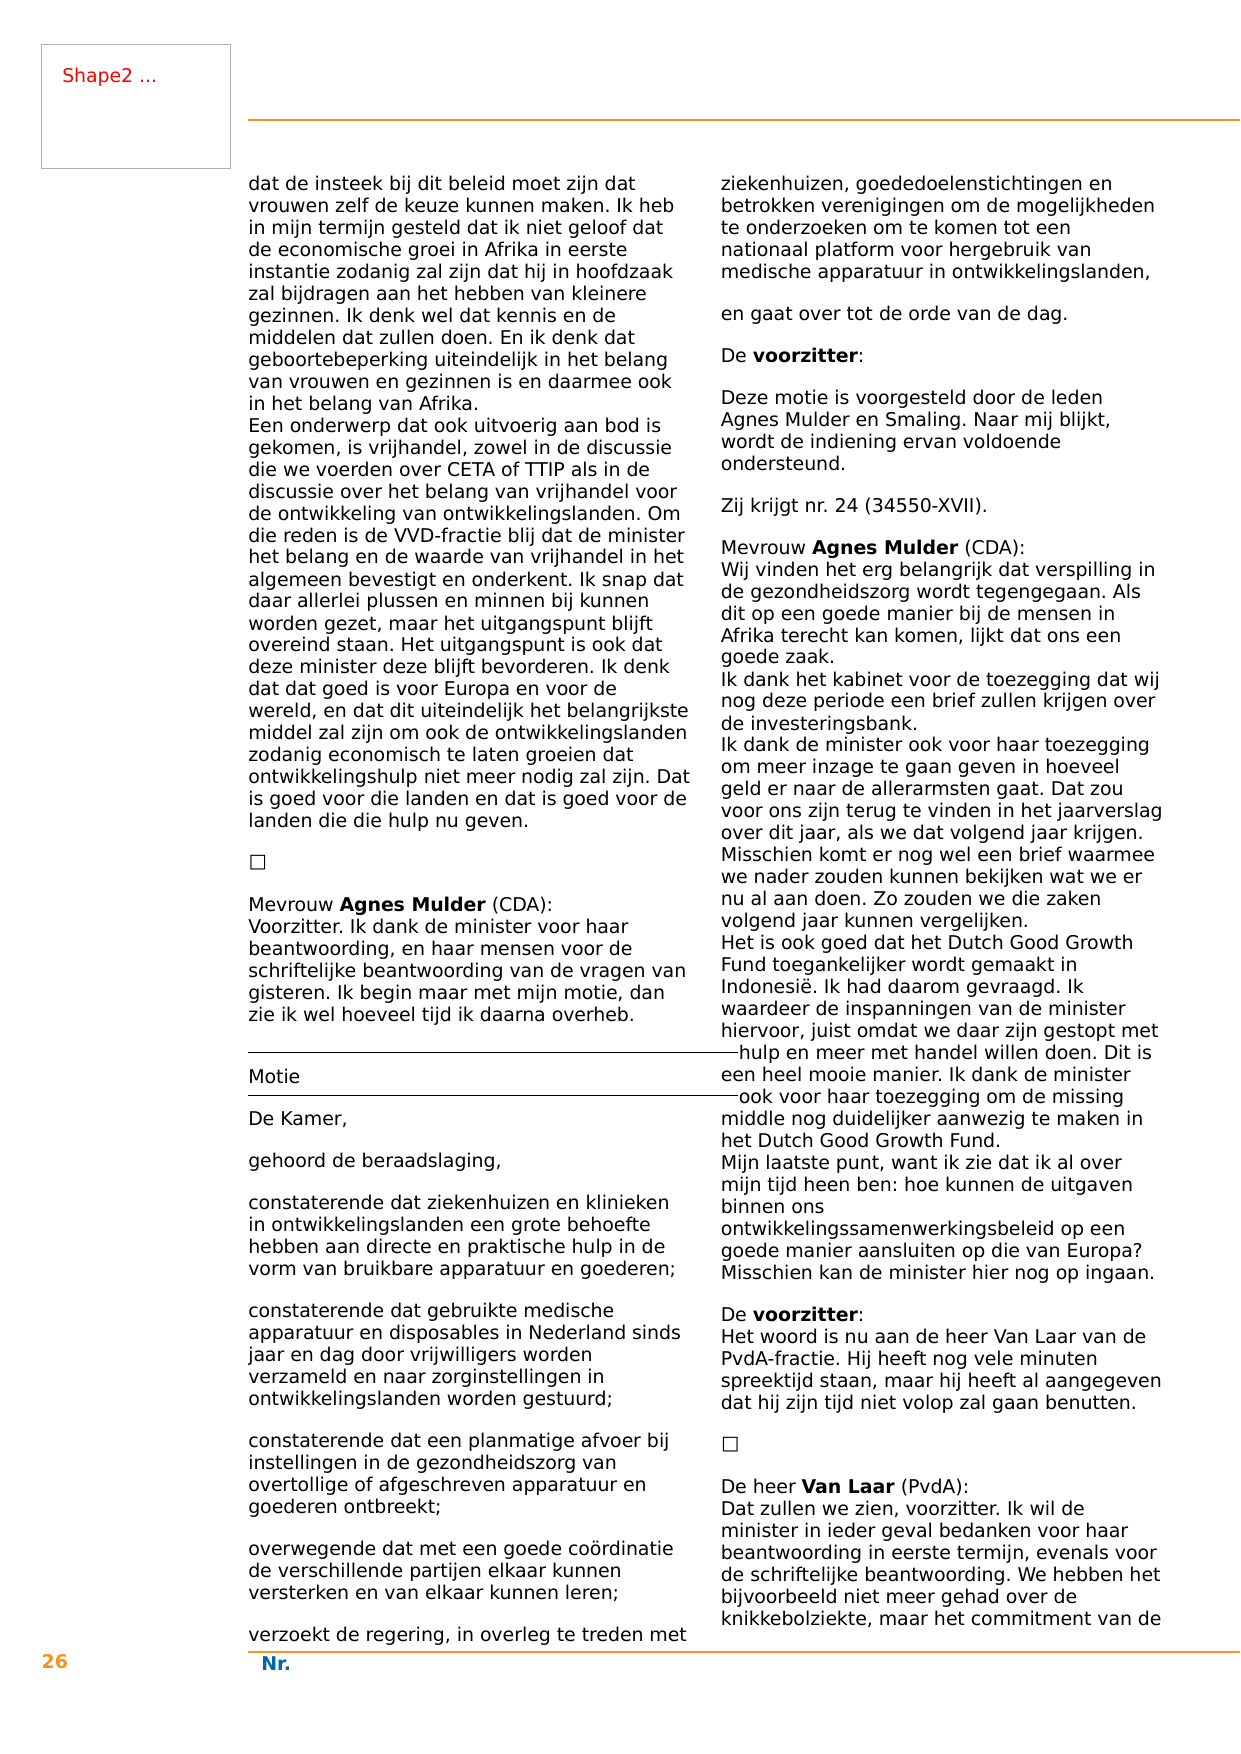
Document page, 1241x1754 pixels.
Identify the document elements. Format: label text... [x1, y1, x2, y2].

text constaterende dat gebruikte medische apparatuur en disposables in Nederland sinds jaar en dag door vrijwilligers worden verzameld en naar zorginstellingen in ontwikkelingslanden worden gestuurd; [248, 1300, 691, 1410]
text Een onderwerp dat ook uitvoerig aan bod is gekomen, is vrijhandel, zowel in de discussie die we voerden over CETA of TTIP als in de discussie over het belang van vrijhandel voor de ontwikkeling van ontwikkelingslanden. Om die reden is de VVD-fractie blij dat de minister het belang en de waarde van vrijhandel in het algemeen bevestigt en onderkent. Ik snap dat daar allerlei plussen en minnen bij kunnen worden gezet, maar het uitgangspunt blijft overeind staan. Het uitgangspunt is ook dat deze minister deze blijft bevorderen. Ik denk dat dat goed is voor Europa en voor de wereld, en dat dit uiteindelijk het belangrijkste middel zal zijn om ook de ontwikkelingslanden zodanig economisch te laten groeien dat ontwikkelingshulp niet meer nodig zal zijn. Dat is goed voor die landen en dat is goed voor de landen die die hulp nu geven. [248, 414, 691, 832]
text ziekenhuizen, goededoelenstichtingen en betrokken verenigingen om de mogelijkheden te onderzoeken om te komen tot een nationaal platform voor hergebruik van medische apparatuur in ontwikkelingslanden, [721, 173, 1163, 283]
text Zij krijgt nr. 24 (34550-XVII). [721, 494, 1163, 517]
text De heer Van Laar (PvdA): [721, 1476, 1163, 1498]
text Mijn laatste punt, want ik zie dat ik al over mijn tijd heen ben: hoe kunnen de uitgaven binnen ons ontwikkelingssamenwerkingsbeleid op een goede manier aansluiten op die van Europa? Misschien kan de minister hier nog op ingaan. [721, 1152, 1163, 1284]
text Voorzitter. Ik dank de minister voor haar beantwoording, en haar mensen voor de schriftelijke beantwoording van de vragen van gisteren. Ik begin maar met mijn motie, dan zie ik wel hoeveel tijd ik daarna overheb. [248, 916, 691, 1026]
text Het woord is nu aan de heer Van Laar van de PvdA-fractie. Hij heeft nog vele minuten spreektijd staan, maar hij heeft al aangegeven dat hij zijn tijd niet volop zal gaan benutten. [721, 1326, 1163, 1414]
text ⬜ [248, 852, 691, 874]
text Het is ook goed dat het Dutch Good Growth Fund toegankelijker wordt gemaakt in Indonesië. Ik had daarom gevraagd. Ik waardeer de inspanningen van de minister hiervoor, juist omdat we daar zijn gestopt met hulp en meer met handel willen doen. Dit is een heel mooie manier. Ik dank de minister ook voor haar toezegging om de missing middle nog duidelijker aanwezig te maken in het Dutch Good Growth Fund. [721, 932, 1163, 1152]
text en gaat over tot de orde van de dag. [721, 303, 1163, 325]
text dat de insteek bij dit beleid moet zijn dat vrouwen zelf de keuze kunnen maken. Ik heb in mijn termijn gesteld dat ik niet geloof dat de economische groei in Afrika in eerste instantie zodanig zal zijn dat hij in hoofdzaak zal bijdragen aan het hebben van kleinere gezinnen. Ik denk wel dat kennis en de middelen dat zullen doen. En ik denk dat geboortebeperking uiteindelijk in het belang van vrouwen en gezinnen is en daarmee ook in het belang van Afrika. [248, 173, 691, 414]
text Ik dank de minister ook voor haar toezegging om meer inzage te gaan geven in hoeveel geld er naar de allerarmsten gaat. Dat zou voor ons zijn terug te vinden in het jaarverslag over dit jaar, als we dat volgend jaar krijgen. Misschien komt er nog wel een brief waarmee we nader zouden kunnen bekijken wat we er nu al aan doen. Zo zouden we die zaken volgend jaar kunnen vergelijken. [721, 734, 1163, 932]
text gehoord de beraadslaging, [248, 1150, 691, 1172]
text Mevrouw Agnes Mulder (CDA): [248, 894, 691, 916]
text ⬜ [721, 1434, 1163, 1456]
text De voorzitter: [721, 345, 1163, 367]
text Motie [248, 1066, 691, 1088]
text Mevrouw Agnes Mulder (CDA): [721, 537, 1163, 558]
text De Kamer, [248, 1108, 691, 1130]
text constaterende dat een planmatige afvoer bij instellingen in de gezondheidszorg van overtollige of afgeschreven apparatuur en goederen ontbreekt; [248, 1430, 691, 1518]
text constaterende dat ziekenhuizen en klinieken in ontwikkelingslanden een grote behoefte hebben aan directe en praktische hulp in de vorm van bruikbare apparatuur en goederen; [248, 1192, 691, 1280]
text De voorzitter: [721, 1304, 1163, 1326]
text Deze motie is voorgesteld door de leden Agnes Mulder en Smaling. Naar mij blijkt, wordt de indiening ervan voldoende ondersteund. [721, 387, 1163, 474]
text verzoekt de regering, in overleg te treden met [248, 1623, 691, 1646]
text Dat zullen we zien, voorzitter. Ik wil de minister in ieder geval bedanken voor haar beantwoording in eerste termijn, evenals voor de schriftelijke beantwoording. We hebben het bijvoorbeeld niet meer gehad over de knikkebolziekte, maar het commitment van de [721, 1498, 1163, 1629]
text Wij vinden het erg belangrijk dat verspilling in de gezondheidszorg wordt tegengegaan. Als dit op een goede manier bij de mensen in Afrika terecht kan komen, lijkt dat ons een goede zaak. [721, 558, 1163, 668]
text overwegende dat met een goede coördinatie de verschillende partijen elkaar kunnen versterken en van elkaar kunnen leren; [248, 1538, 691, 1603]
text Ik dank het kabinet voor de toezegging dat wij nog deze periode een brief zullen krijgen over de investeringsbank. [721, 668, 1163, 734]
